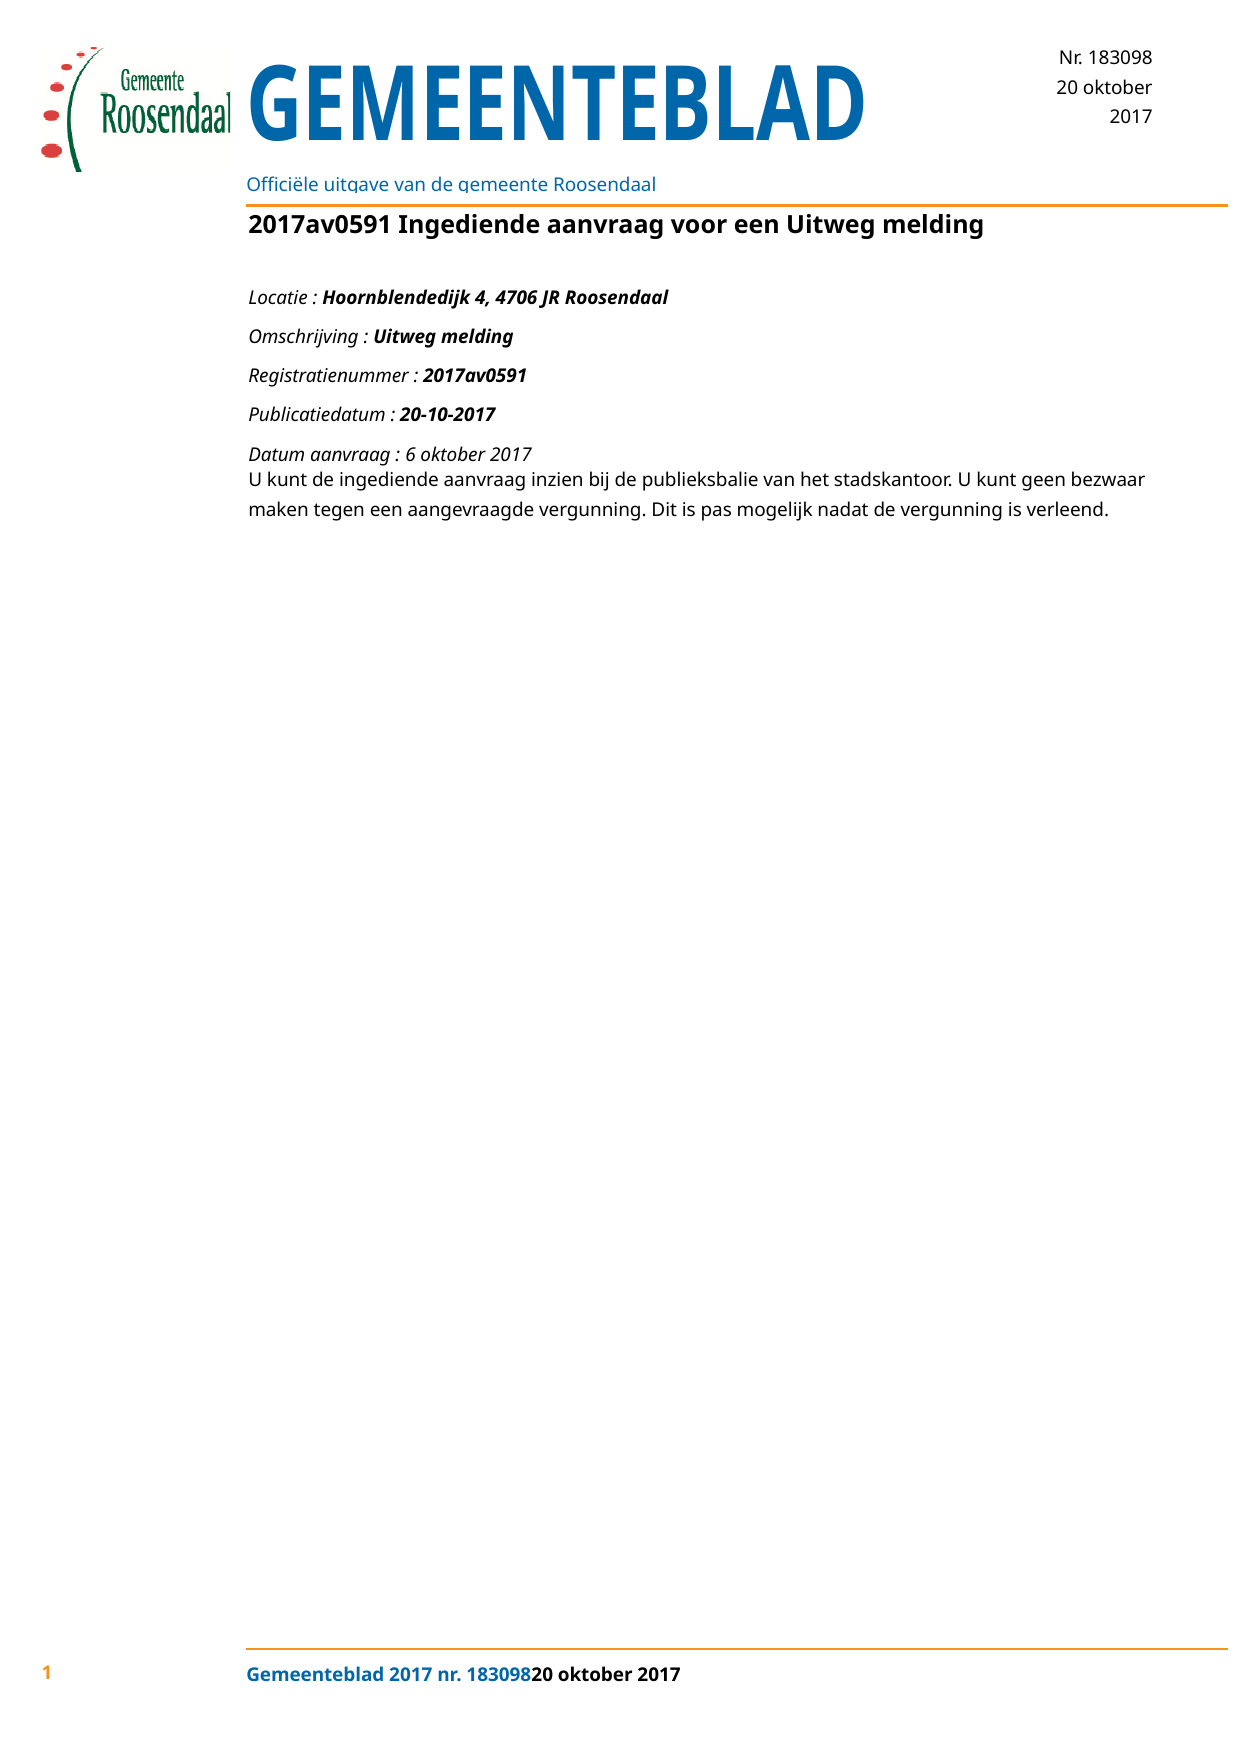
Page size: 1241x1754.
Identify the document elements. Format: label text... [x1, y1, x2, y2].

text Publicatiedatum : 20-10-2017 [248, 402, 1152, 427]
text Omschrijving : Uitweg melding [248, 323, 1152, 349]
picture [41, 47, 231, 172]
text Registratienummer : 2017av0591 [248, 362, 1152, 388]
text U kunt de ingediende aanvraag inzien bij de publieksbalie van het stadskantoor. U kunt geen bezwaar maken tegen een aangevraagde vergunning. Dit is pas mogelijk nadat de vergunning is verleend. [248, 467, 1152, 522]
text Datum aanvraag : 6 oktober 2017 [248, 441, 1152, 467]
text Locatie : Hoornblendedijk 4, 4706 JR Roosendaal [248, 284, 1152, 309]
text 2017av0591 Ingediende aanvraag voor een Uitweg melding [248, 207, 1152, 241]
